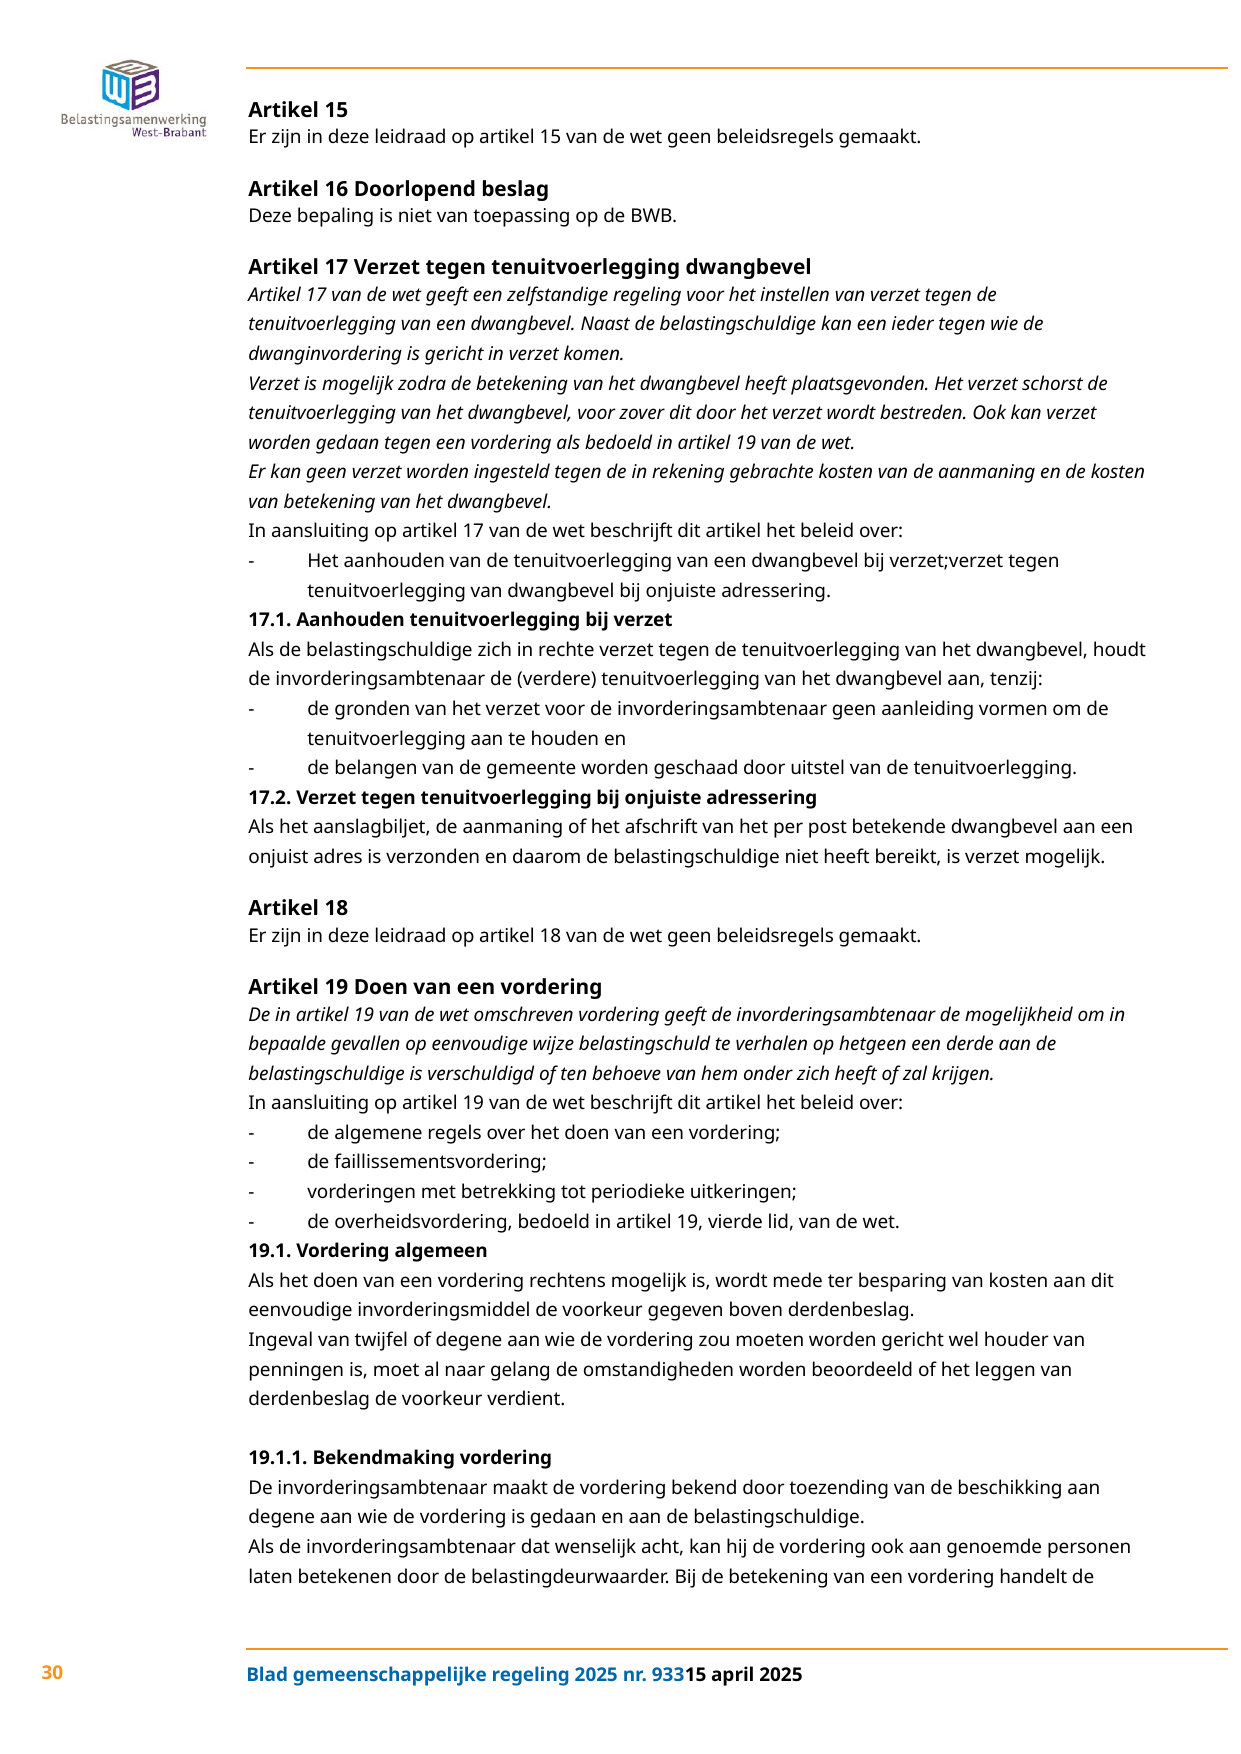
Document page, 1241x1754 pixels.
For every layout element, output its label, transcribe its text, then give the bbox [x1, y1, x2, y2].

text 17.1. Aanhouden tenuitvoerlegging bij verzet [248, 606, 1152, 632]
list Het aanhouden van de tenuitvoerlegging van een dwangbevel bij verzet;verzet tegen tenuitvoerlegging van dwangbevel bij onjuiste adressering. [248, 547, 1152, 602]
text Deze bepaling is niet van toepassing op de BWB. [248, 202, 1152, 228]
text Artikel 19 Doen van een vordering [248, 972, 1152, 1001]
text Als de belastingschuldige zich in rechte verzet tegen de tenuitvoerlegging van het dwangbevel, houdt de invorderingsambtenaar de (verdere) tenuitvoerlegging van het dwangbevel aan, tenzij: [248, 636, 1152, 691]
list de belangen van de gemeente worden geschaad door uitstel van de tenuitvoerlegging. [248, 754, 1152, 780]
list de overheidsvordering, bedoeld in artikel 19, vierde lid, van de wet. [248, 1208, 1152, 1233]
text In aansluiting op artikel 19 van de wet beschrijft dit artikel het beleid over: [248, 1089, 1152, 1115]
text Als de invorderingsambtenaar dat wenselijk acht, kan hij de vordering ook aan genoemde personen laten betekenen door de belastingdeurwaarder. Bij de betekening van een vordering handelt de [248, 1533, 1152, 1588]
text Als het doen van een vordering rechtens mogelijk is, wordt mede ter besparing van kosten aan dit eenvoudige invorderingsmiddel de voorkeur gegeven boven derdenbeslag. [248, 1267, 1152, 1322]
text Er zijn in deze leidraad op artikel 18 van de wet geen beleidsregels gemaakt. [248, 922, 1152, 948]
text 17.2. Verzet tegen tenuitvoerlegging bij onjuiste adressering [248, 784, 1152, 809]
text De invorderingsambtenaar maakt de vordering bekend door toezending van de beschikking aan degene aan wie de vordering is gedaan en aan de belastingschuldige. [248, 1474, 1152, 1529]
picture [41, 47, 231, 172]
list de gronden van het verzet voor de invorderingsambtenaar geen aanleiding vormen om de tenuitvoerlegging aan te houden en [248, 695, 1152, 750]
list vorderingen met betrekking tot periodieke uitkeringen; [248, 1178, 1152, 1204]
text Artikel 16 Doorlopend beslag [248, 174, 1152, 202]
text Artikel 18 [248, 893, 1152, 922]
text Als het aanslagbiljet, de aanmaning of het afschrift van het per post betekende dwangbevel aan een onjuist adres is verzonden en daarom de belastingschuldige niet heeft bereikt, is verzet mogelijk. [248, 813, 1152, 869]
text Er zijn in deze leidraad op artikel 15 van de wet geen beleidsregels gemaakt. [248, 123, 1152, 149]
text Er kan geen verzet worden ingesteld tegen de in rekening gebrachte kosten van de aanmaning en de kosten van betekening van het dwangbevel. [248, 458, 1152, 514]
text Artikel 17 van de wet geeft een zelfstandige regeling voor het instellen van verzet tegen de tenuitvoerlegging van een dwangbevel. Naast de belastingschuldige kan een ieder tegen wie de dwanginvordering is gericht in verzet komen. [248, 281, 1152, 366]
text De in artikel 19 van de wet omschreven vordering geeft de invorderingsambtenaar de mogelijkheid om in bepaalde gevallen op eenvoudige wijze belastingschuld te verhalen op hetgeen een derde aan de belastingschuldige is verschuldigd of ten behoeve van hem onder zich heeft of zal krijgen. [248, 1001, 1152, 1086]
text In aansluiting op artikel 17 van de wet beschrijft dit artikel het beleid over: [248, 518, 1152, 543]
text 19.1.1. Bekendmaking vordering [248, 1444, 1152, 1470]
list de algemene regels over het doen van een vordering; [248, 1119, 1152, 1145]
list de faillissementsvordering; [248, 1149, 1152, 1174]
text Artikel 15 [248, 95, 1152, 123]
text Verzet is mogelijk zodra de betekening van het dwangbevel heeft plaatsgevonden. Het verzet schorst de tenuitvoerlegging van het dwangbevel, voor zover dit door het verzet wordt bestreden. Ook kan verzet worden gedaan tegen een vordering als bedoeld in artikel 19 van de wet. [248, 370, 1152, 454]
text Artikel 17 Verzet tegen tenuitvoerlegging dwangbevel [248, 252, 1152, 281]
text Ingeval van twijfel of degene aan wie de vordering zou moeten worden gericht wel houder van penningen is, moet al naar gelang de omstandigheden worden beoordeeld of het leggen van derdenbeslag de voorkeur verdient. [248, 1326, 1152, 1411]
text 19.1. Vordering algemeen [248, 1237, 1152, 1263]
